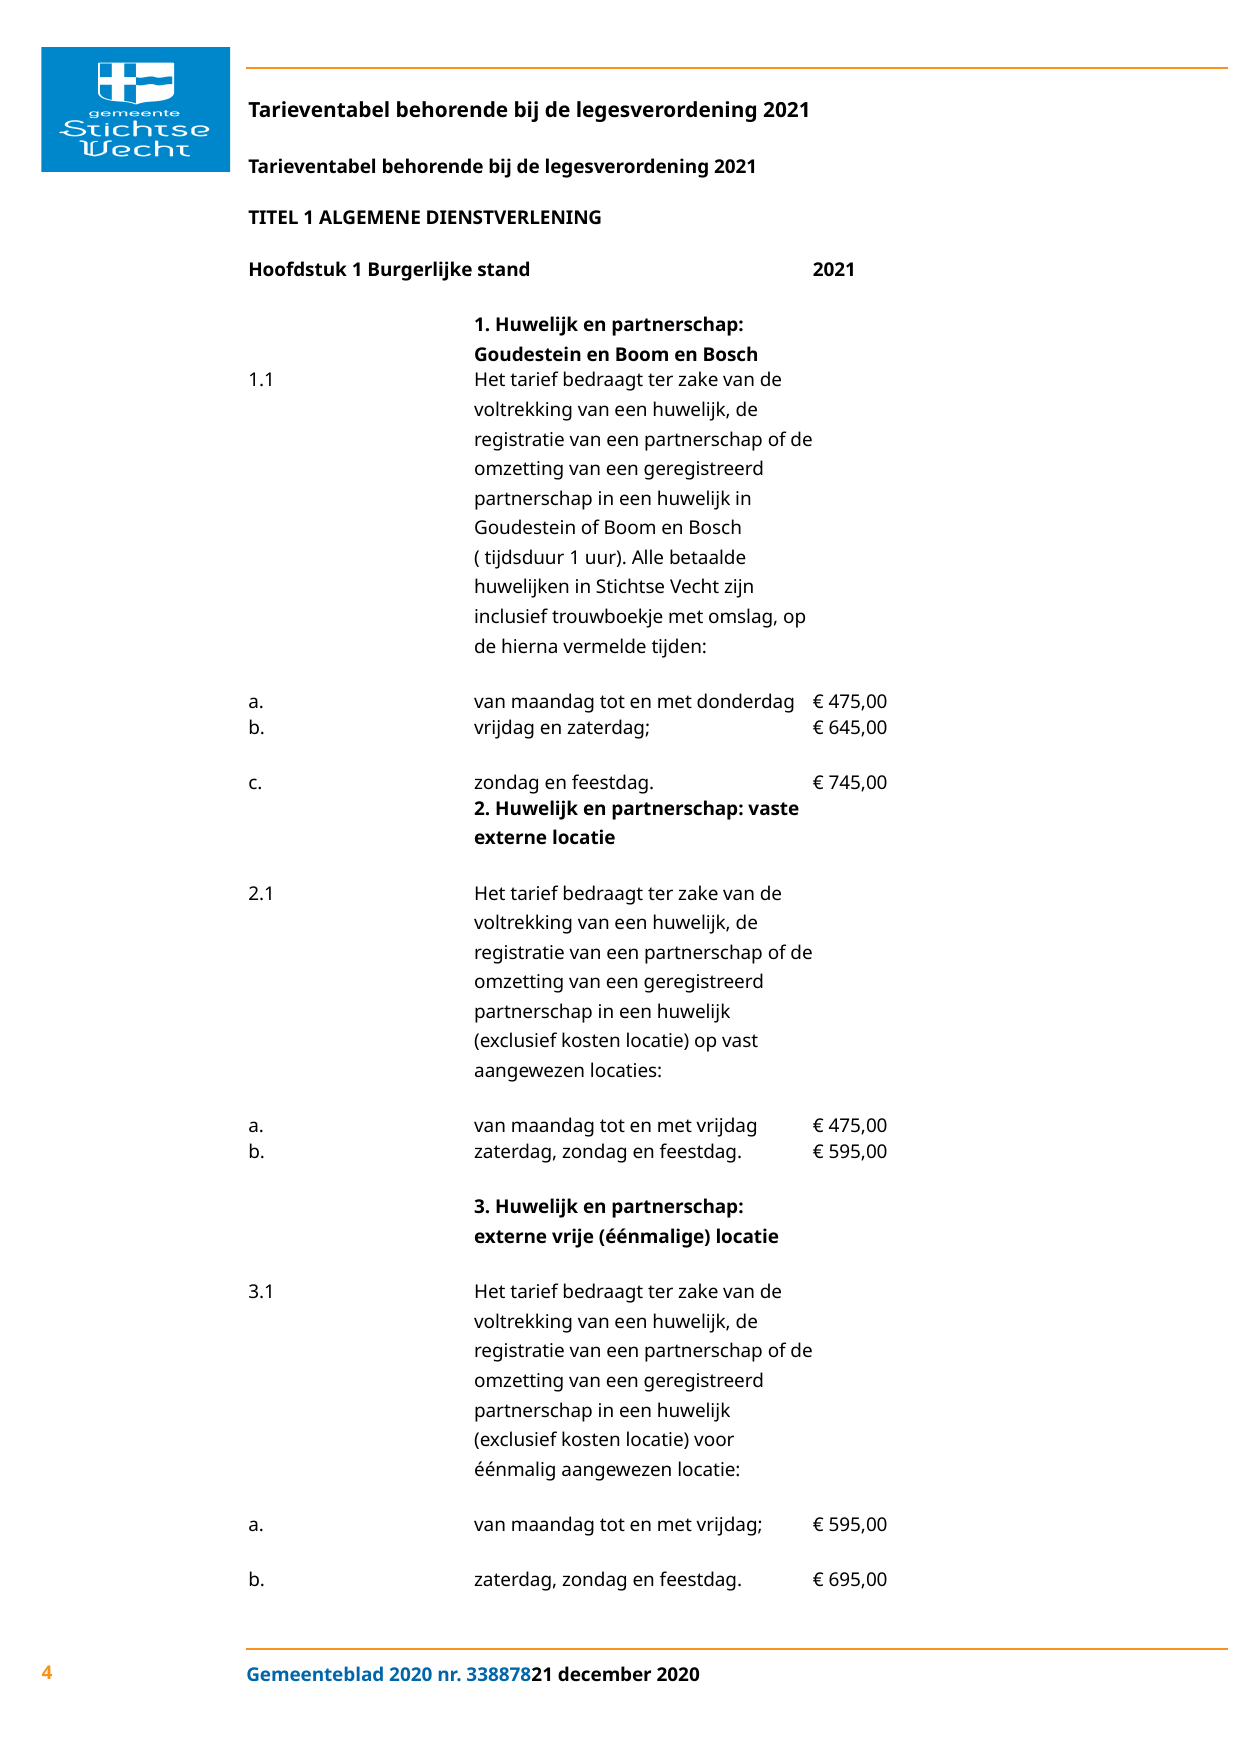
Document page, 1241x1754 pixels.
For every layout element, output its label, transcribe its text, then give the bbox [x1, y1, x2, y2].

table_cell Het tarief bedraagt ter zake van de voltrekking van een huwelijk, de registratie van een partnerschap of de omzetting van een geregistreerd partnerschap in een huwelijk (exclusief kosten locatie) op vast aangewezen locaties: [474, 880, 813, 1113]
table_cell 3. Huwelijk en partnerschap: externe vrije (éénmalige) locatie [474, 1194, 813, 1278]
table_cell van maandag tot en met vrijdag [474, 1113, 813, 1138]
table_cell a. [248, 688, 474, 714]
table_cell € 475,00 [813, 1113, 1039, 1138]
table_cell 1. Huwelijk en partnerschap: Goudestein en Boom en Bosch [474, 311, 813, 367]
table_cell zaterdag, zondag en feestdag. [474, 1138, 813, 1194]
table_cell c. [248, 769, 474, 795]
table_cell b. [248, 1567, 474, 1592]
table_cell b. [248, 714, 474, 769]
table_cell [813, 880, 1039, 1113]
table_cell [813, 1194, 1039, 1278]
table_cell [248, 230, 813, 256]
table_cell [248, 179, 474, 204]
table_cell 2021 [813, 256, 1039, 311]
picture [137, 63, 174, 103]
table_cell b. [248, 1138, 474, 1194]
table_header Tarieventabel behorende bij de legesverordening 2021 [248, 153, 813, 179]
text Tarieventabel behorende bij de legesverordening 2021 [248, 95, 1152, 123]
picture [99, 63, 135, 101]
table_cell [813, 1279, 1039, 1511]
table_header [813, 153, 1039, 179]
table_cell van maandag tot en met vrijdag; [474, 1511, 813, 1567]
table_cell van maandag tot en met donderdag [474, 688, 813, 714]
table_cell [248, 311, 474, 367]
table_cell [813, 230, 1039, 256]
table_cell [813, 367, 1039, 688]
table_cell [813, 795, 1039, 880]
table_cell Het tarief bedraagt ter zake van de voltrekking van een huwelijk, de registratie van een partnerschap of de omzetting van een geregistreerd partnerschap in een huwelijk (exclusief kosten locatie) voor éénmalig aangewezen locatie: [474, 1279, 813, 1511]
table_cell 2. Huwelijk en partnerschap: vaste externe locatie [474, 795, 813, 880]
table_cell € 645,00 [813, 714, 1039, 769]
table_cell zondag en feestdag. [474, 769, 813, 795]
table_cell [813, 205, 1039, 230]
table_cell zaterdag, zondag en feestdag. [474, 1567, 813, 1592]
table_cell 2.1 [248, 880, 474, 1113]
table_cell [813, 311, 1039, 367]
table_cell € 475,00 [813, 688, 1039, 714]
table_cell 1.1 [248, 367, 474, 688]
table_cell [248, 1194, 474, 1278]
table_cell € 695,00 [813, 1567, 1039, 1592]
table_cell € 595,00 [813, 1138, 1039, 1194]
table_cell vrijdag en zaterdag; [474, 714, 813, 769]
table_cell € 595,00 [813, 1511, 1039, 1567]
table_cell 3.1 [248, 1279, 474, 1511]
table_cell a. [248, 1511, 474, 1567]
table_cell Het tarief bedraagt ter zake van de voltrekking van een huwelijk, de registratie van een partnerschap of de omzetting van een geregistreerd partnerschap in een huwelijk in Goudestein of Boom en Bosch ( tijdsduur 1 uur). Alle betaalde huwelijken in Stichtse Vecht zijn inclusief trouwboekje met omslag, op de hierna vermelde tijden: [474, 367, 813, 688]
table_cell [474, 179, 813, 204]
table_cell [813, 179, 1039, 204]
table_cell a. [248, 1113, 474, 1138]
table_cell € 745,00 [813, 769, 1039, 795]
table_cell [248, 795, 474, 880]
table_cell Hoofdstuk 1 Burgerlijke stand [248, 256, 813, 311]
table_cell TITEL 1 ALGEMENE DIENSTVERLENING [248, 205, 813, 230]
